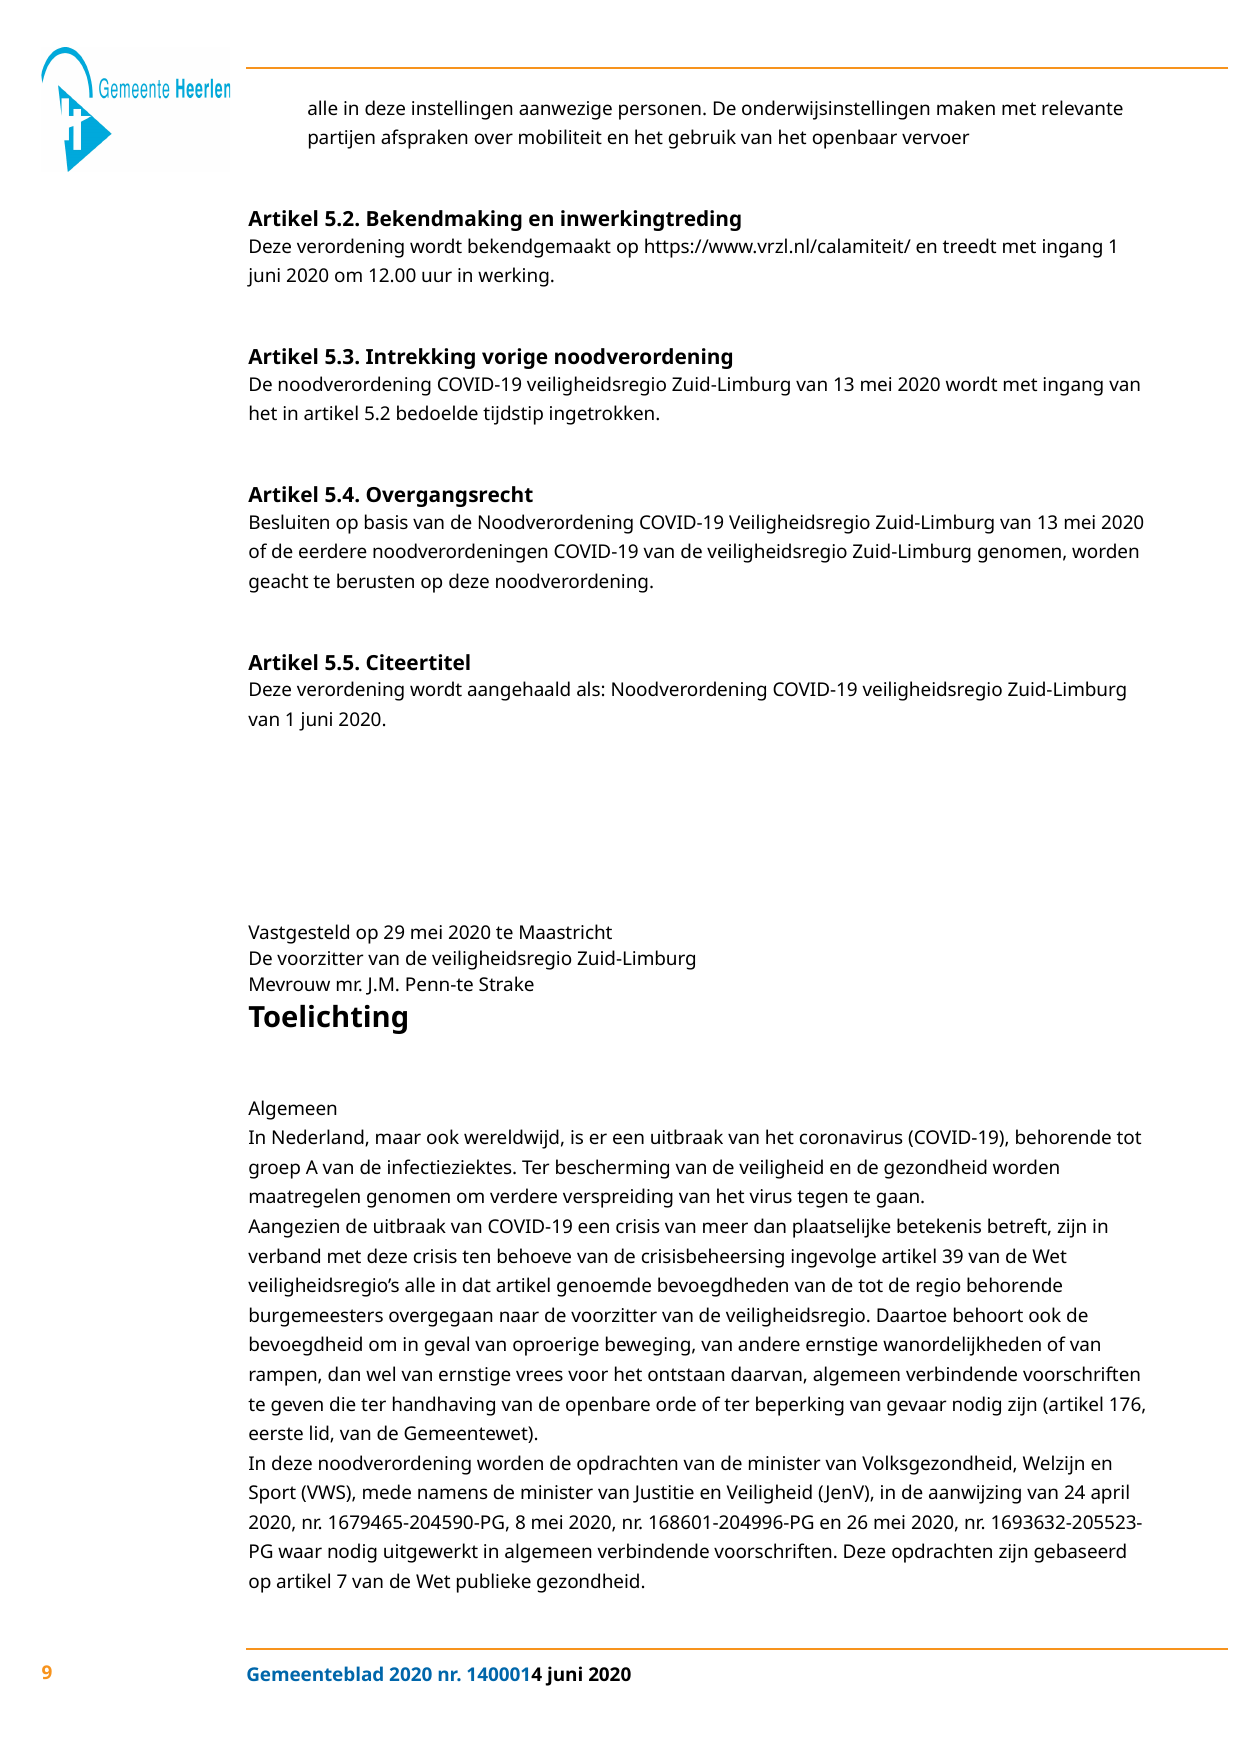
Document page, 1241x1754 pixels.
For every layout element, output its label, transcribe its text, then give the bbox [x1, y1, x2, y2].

text In deze noodverordening worden de opdrachten van de minister van Volksgezondheid, Welzijn en Sport (VWS), mede namens de minister van Justitie en Veiligheid (JenV), in de aanwijzing van 24 april 2020, nr. 1679465-204590-PG, 8 mei 2020, nr. 168601-204996-PG en 26 mei 2020, nr. 1693632-205523-PG waar nodig uitgewerkt in algemeen verbindende voorschriften. Deze opdrachten zijn gebaseerd op artikel 7 van de Wet publieke gezondheid. [248, 1450, 1152, 1594]
text Artikel 5.4. Overgangsrecht [248, 480, 1152, 509]
text Toelichting [248, 996, 1152, 1036]
text Besluiten op basis van de Noodverordening COVID-19 Veiligheidsregio Zuid-Limburg van 13 mei 2020 of de eerdere noodverordeningen COVID-19 van de veiligheidsregio Zuid-Limburg genomen, worden geacht te berusten op deze noodverordening. [248, 509, 1152, 594]
text Deze verordening wordt bekendgemaakt op https://www.vrzl.nl/calamiteit/ en treedt met ingang 1 juni 2020 om 12.00 uur in werking. [248, 233, 1152, 288]
list alle in deze instellingen aanwezige personen. De onderwijsinstellingen maken met relevante partijen afspraken over mobiliteit en het gebruik van het openbaar vervoer [248, 95, 1152, 150]
text Artikel 5.2. Bekendmaking en inwerkingtreding [248, 204, 1152, 233]
text De noodverordening COVID-19 veiligheidsregio Zuid-Limburg van 13 mei 2020 wordt met ingang van het in artikel 5.2 bedoelde tijdstip ingetrokken. [248, 371, 1152, 426]
text De voorzitter van de veiligheidsregio Zuid-Limburg [248, 945, 1152, 971]
text Vastgesteld op 29 mei 2020 te Maastricht [248, 919, 1152, 945]
text Mevrouw mr. J.M. Penn-te Strake [248, 971, 1152, 996]
text Algemeen [248, 1095, 1152, 1121]
text Artikel 5.3. Intrekking vorige noodverordening [248, 342, 1152, 371]
text In Nederland, maar ook wereldwijd, is er een uitbraak van het coronavirus (COVID-19), behorende tot groep A van de infectieziektes. Ter bescherming van de veiligheid en de gezondheid worden maatregelen genomen om verdere verspreiding van het virus tegen te gaan. [248, 1124, 1152, 1209]
text Aangezien de uitbraak van COVID-19 een crisis van meer dan plaatselijke betekenis betreft, zijn in verband met deze crisis ten behoeve van de crisisbeheersing ingevolge artikel 39 van de Wet veiligheidsregio’s alle in dat artikel genoemde bevoegdheden van de tot de regio behorende burgemeesters overgegaan naar de voorzitter van de veiligheidsregio. Daartoe behoort ook de bevoegdheid om in geval van oproerige beweging, van andere ernstige wanordelijkheden of van rampen, dan wel van ernstige vrees voor het ontstaan daarvan, algemeen verbindende voorschriften te geven die ter handhaving van de openbare orde of ter beperking van gevaar nodig zijn (artikel 176, eerste lid, van de Gemeentewet). [248, 1213, 1152, 1446]
text Artikel 5.5. Citeertitel [248, 648, 1152, 676]
picture [41, 47, 231, 172]
text Deze verordening wordt aangehaald als: Noodverordening COVID-19 veiligheidsregio Zuid-Limburg van 1 juni 2020. [248, 676, 1152, 732]
picture [41, 47, 59, 70]
